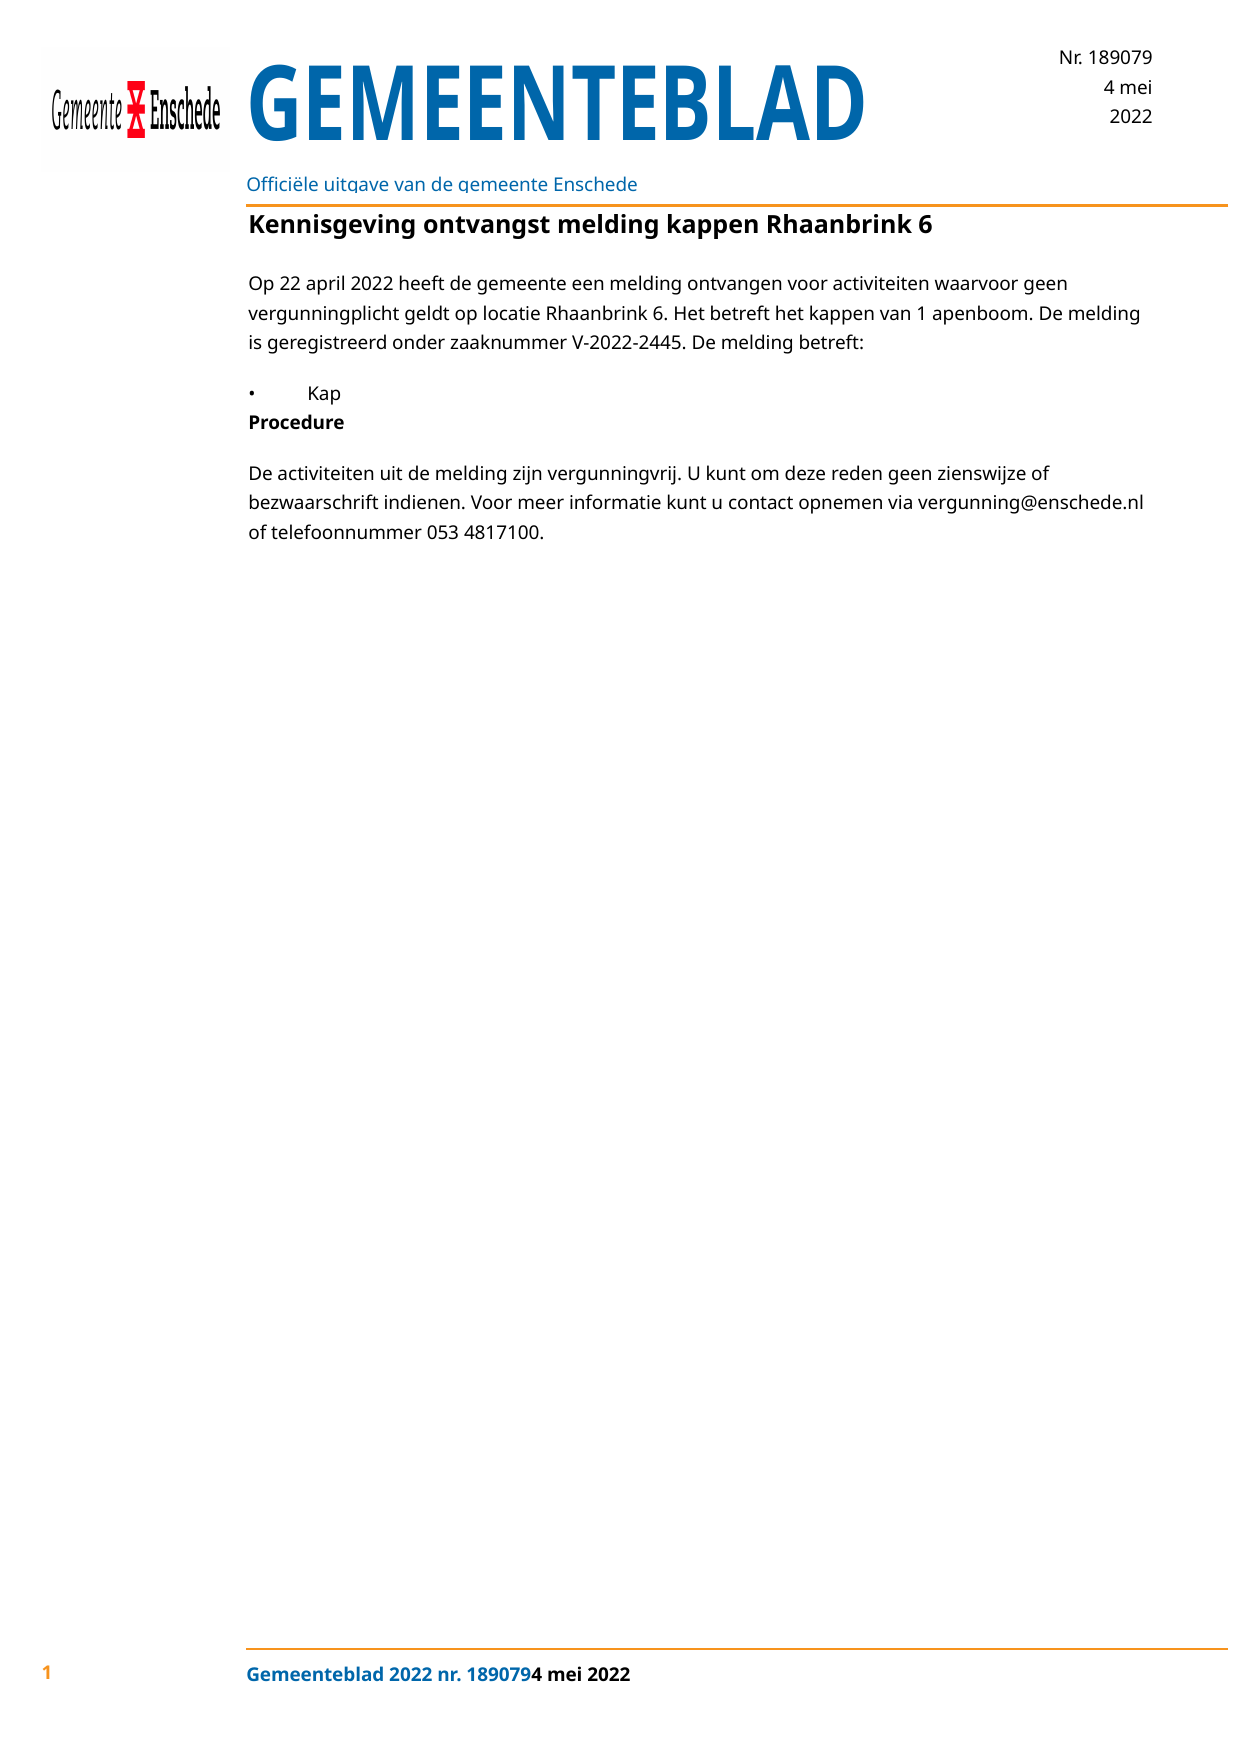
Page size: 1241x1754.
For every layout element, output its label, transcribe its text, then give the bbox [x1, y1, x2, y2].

picture [41, 47, 231, 172]
text De activiteiten uit de melding zijn vergunningvrij. U kunt om deze reden geen zienswijze of bezwaarschrift indienen. Voor meer informatie kunt u contact opnemen via vergunning@enschede.nl of telefoonnummer 053 4817100. [248, 460, 1152, 545]
text Op 22 april 2022 heeft de gemeente een melding ontvangen voor activiteiten waarvoor geen vergunningplicht geldt op locatie Rhaanbrink 6. Het betreft het kappen van 1 apenboom. De melding is geregistreerd onder zaaknummer V-2022-2445. De melding betreft: [248, 270, 1152, 355]
list Kap [248, 380, 1152, 406]
text Procedure [248, 409, 1152, 435]
text Kennisgeving ontvangst melding kappen Rhaanbrink 6 [248, 207, 1152, 241]
